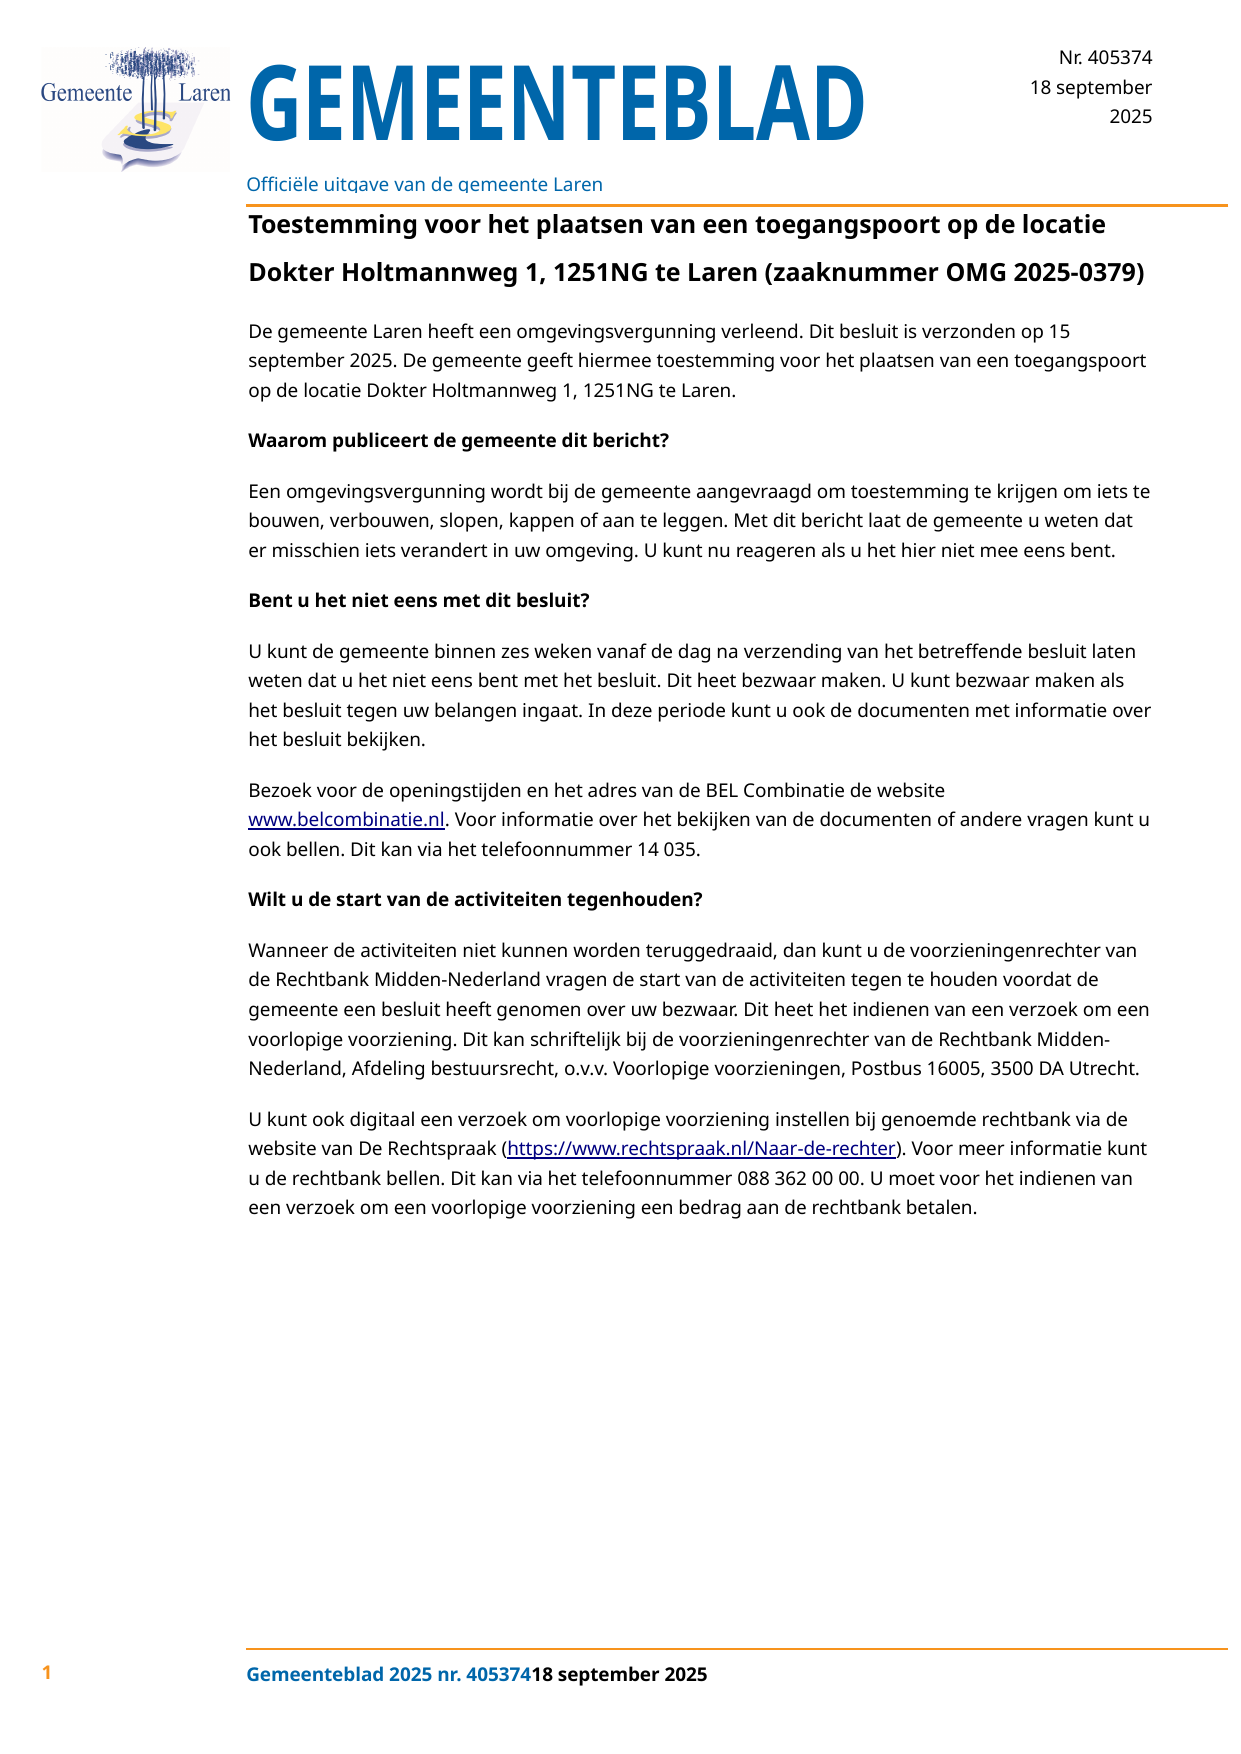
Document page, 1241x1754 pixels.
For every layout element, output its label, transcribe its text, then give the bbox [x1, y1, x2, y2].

text Bent u het niet eens met dit besluit? [248, 587, 1152, 613]
picture [41, 47, 231, 172]
text Toestemming voor het plaatsen van een toegangspoort op de locatie Dokter Holtmannweg 1, 1251NG te Laren (zaaknummer OMG 2025-0379) [248, 207, 1152, 288]
text Bezoek voor de openingstijden en het adres van de BEL Combinatie de website www.belcombinatie.nl. Voor informatie over het bekijken van de documenten of andere vragen kunt u ook bellen. Dit kan via het telefoonnummer 14 035. [248, 777, 1152, 862]
text Waarom publiceert de gemeente dit bericht? [248, 427, 1152, 453]
text Een omgevingsvergunning wordt bij de gemeente aangevraagd om toestemming te krijgen om iets te bouwen, verbouwen, slopen, kappen of aan te leggen. Met dit bericht laat de gemeente u weten dat er misschien iets verandert in uw omgeving. U kunt nu reageren als u het hier niet mee eens bent. [248, 478, 1152, 563]
text Wanneer de activiteiten niet kunnen worden teruggedraaid, dan kunt u de voorzieningenrechter van de Rechtbank Midden-Nederland vragen de start van de activiteiten tegen te houden voordat de gemeente een besluit heeft genomen over uw bezwaar. Dit heet het indienen van een verzoek om een voorlopige voorziening. Dit kan schriftelijk bij de voorzieningenrechter van de Rechtbank Midden-Nederland, Afdeling bestuursrecht, o.v.v. Voorlopige voorzieningen, Postbus 16005, 3500 DA Utrecht. [248, 937, 1152, 1081]
text U kunt de gemeente binnen zes weken vanaf de dag na verzending van het betreffende besluit laten weten dat u het niet eens bent met het besluit. Dit heet bezwaar maken. U kunt bezwaar maken als het besluit tegen uw belangen ingaat. In deze periode kunt u ook de documenten met informatie over het besluit bekijken. [248, 638, 1152, 752]
text De gemeente Laren heeft een omgevingsvergunning verleend. Dit besluit is verzonden op 15 september 2025. De gemeente geeft hiermee toestemming voor het plaatsen van een toegangspoort op de locatie Dokter Holtmannweg 1, 1251NG te Laren. [248, 318, 1152, 403]
text U kunt ook digitaal een verzoek om voorlopige voorziening instellen bij genoemde rechtbank via de website van De Rechtspraak (https://www.rechtspraak.nl/Naar-de-rechter). Voor meer informatie kunt u de rechtbank bellen. Dit kan via het telefoonnummer 088 362 00 00. U moet voor het indienen van een verzoek om een voorlopige voorziening een bedrag aan de rechtbank betalen. [248, 1106, 1152, 1220]
text Wilt u de start van de activiteiten tegenhouden? [248, 887, 1152, 912]
